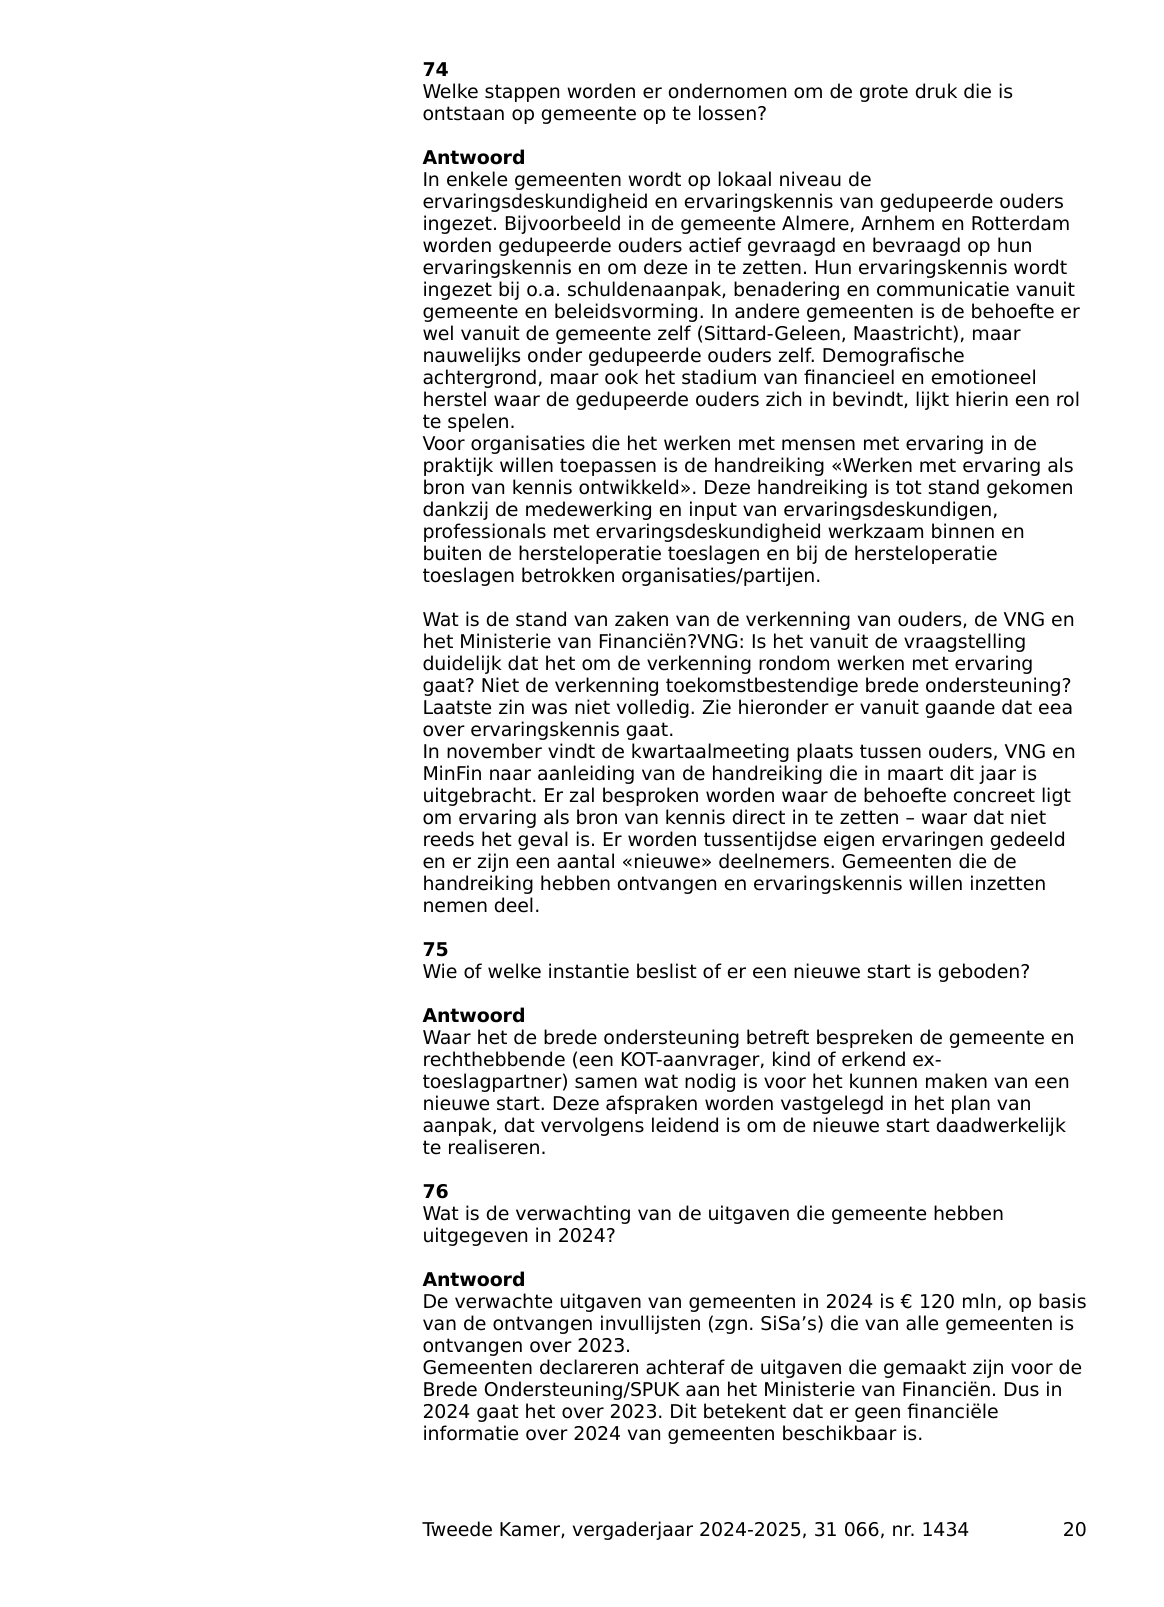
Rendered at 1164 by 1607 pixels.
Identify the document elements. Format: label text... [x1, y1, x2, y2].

text Wie of welke instantie beslist of er een nieuwe start is geboden? [422, 961, 1087, 983]
text Waar het de brede ondersteuning betreft bespreken de gemeente en rechthebbende (een KOT-aanvrager, kind of erkend ex-toeslagpartner) samen wat nodig is voor het kunnen maken van een nieuwe start. Deze afspraken worden vastgelegd in het plan van aanpak, dat vervolgens leidend is om de nieuwe start daadwerkelijk te realiseren. [422, 1027, 1087, 1159]
text Welke stappen worden er ondernomen om de grote druk die is ontstaan op gemeente op te lossen? [422, 81, 1087, 125]
text Antwoord [422, 147, 1087, 169]
text Gemeenten declareren achteraf de uitgaven die gemaakt zijn voor de Brede Ondersteuning/SPUK aan het Ministerie van Financiën. Dus in 2024 gaat het over 2023. Dit betekent dat er geen financiële informatie over 2024 van gemeenten beschikbaar is. [422, 1357, 1087, 1445]
text In enkele gemeenten wordt op lokaal niveau de ervaringsdeskundigheid en ervaringskennis van gedupeerde ouders ingezet. Bijvoorbeeld in de gemeente Almere, Arnhem en Rotterdam worden gedupeerde ouders actief gevraagd en bevraagd op hun ervaringskennis en om deze in te zetten. Hun ervaringskennis wordt ingezet bij o.a. schuldenaanpak, benadering en communicatie vanuit gemeente en beleidsvorming. In andere gemeenten is de behoefte er wel vanuit de gemeente zelf (Sittard-Geleen, Maastricht), maar nauwelijks onder gedupeerde ouders zelf. Demografische achtergrond, maar ook het stadium van financieel en emotioneel herstel waar de gedupeerde ouders zich in bevindt, lijkt hierin een rol te spelen. [422, 169, 1087, 433]
text 75 [422, 939, 1087, 961]
text In november vindt de kwartaalmeeting plaats tussen ouders, VNG en MinFin naar aanleiding van de handreiking die in maart dit jaar is uitgebracht. Er zal besproken worden waar de behoefte concreet ligt om ervaring als bron van kennis direct in te zetten – waar dat niet reeds het geval is. Er worden tussentijdse eigen ervaringen gedeeld en er zijn een aantal «nieuwe» deelnemers. Gemeenten die de handreiking hebben ontvangen en ervaringskennis willen inzetten nemen deel. [422, 741, 1087, 917]
text De verwachte uitgaven van gemeenten in 2024 is € 120 mln, op basis van de ontvangen invullijsten (zgn. SiSa’s) die van alle gemeenten is ontvangen over 2023. [422, 1291, 1087, 1357]
text 76 [422, 1181, 1087, 1203]
text Wat is de stand van zaken van de verkenning van ouders, de VNG en het Ministerie van Financiën?VNG: Is het vanuit de vraagstelling duidelijk dat het om de verkenning rondom werken met ervaring gaat? Niet de verkenning toekomstbestendige brede ondersteuning? Laatste zin was niet volledig. Zie hieronder er vanuit gaande dat eea over ervaringskennis gaat. [422, 609, 1087, 741]
text 74 [422, 59, 1087, 81]
text Wat is de verwachting van de uitgaven die gemeente hebben uitgegeven in 2024? [422, 1203, 1087, 1247]
text Antwoord [422, 1005, 1087, 1027]
text Antwoord [422, 1269, 1087, 1291]
text Voor organisaties die het werken met mensen met ervaring in de praktijk willen toepassen is de handreiking «Werken met ervaring als bron van kennis ontwikkeld». Deze handreiking is tot stand gekomen dankzij de medewerking en input van ervaringsdeskundigen, professionals met ervaringsdeskundigheid werkzaam binnen en buiten de hersteloperatie toeslagen en bij de hersteloperatie toeslagen betrokken organisaties/partijen. [422, 433, 1087, 587]
